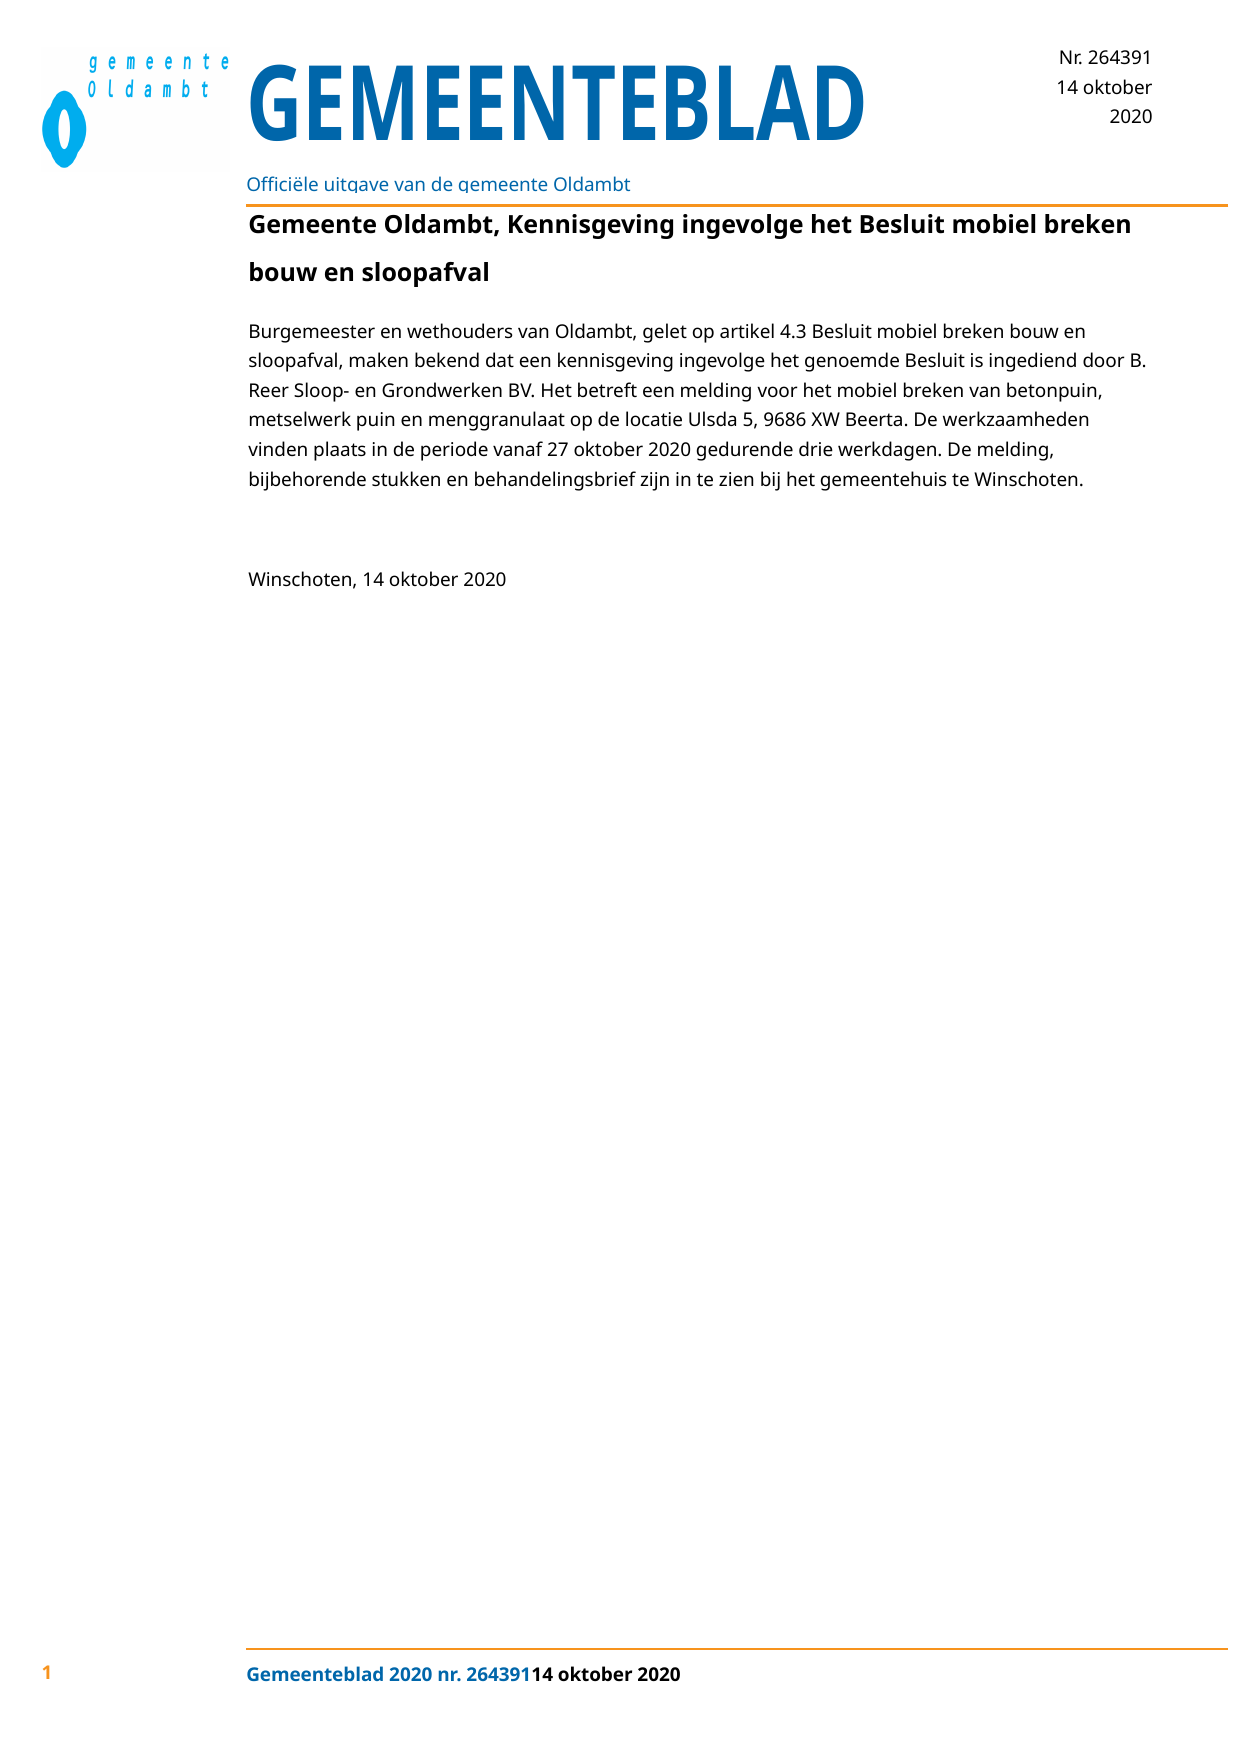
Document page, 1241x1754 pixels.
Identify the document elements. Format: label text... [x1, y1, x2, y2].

text Burgemeester en wethouders van Oldambt, gelet op artikel 4.3 Besluit mobiel breken bouw en sloopafval, maken bekend dat een kennisgeving ingevolge het genoemde Besluit is ingediend door B. Reer Sloop- en Grondwerken BV. Het betreft een melding voor het mobiel breken van betonpuin, metselwerk puin en menggranulaat op de locatie Ulsda 5, 9686 XW Beerta. De werkzaamheden vinden plaats in de periode vanaf 27 oktober 2020 gedurende drie werkdagen. De melding, bijbehorende stukken en behandelingsbrief zijn in te zien bij het gemeentehuis te Winschoten. [248, 318, 1152, 492]
text Winschoten, 14 oktober 2020 [248, 567, 1152, 592]
picture [41, 47, 231, 172]
text Gemeente Oldambt, Kennisgeving ingevolge het Besluit mobiel breken bouw en sloopafval [248, 207, 1152, 288]
